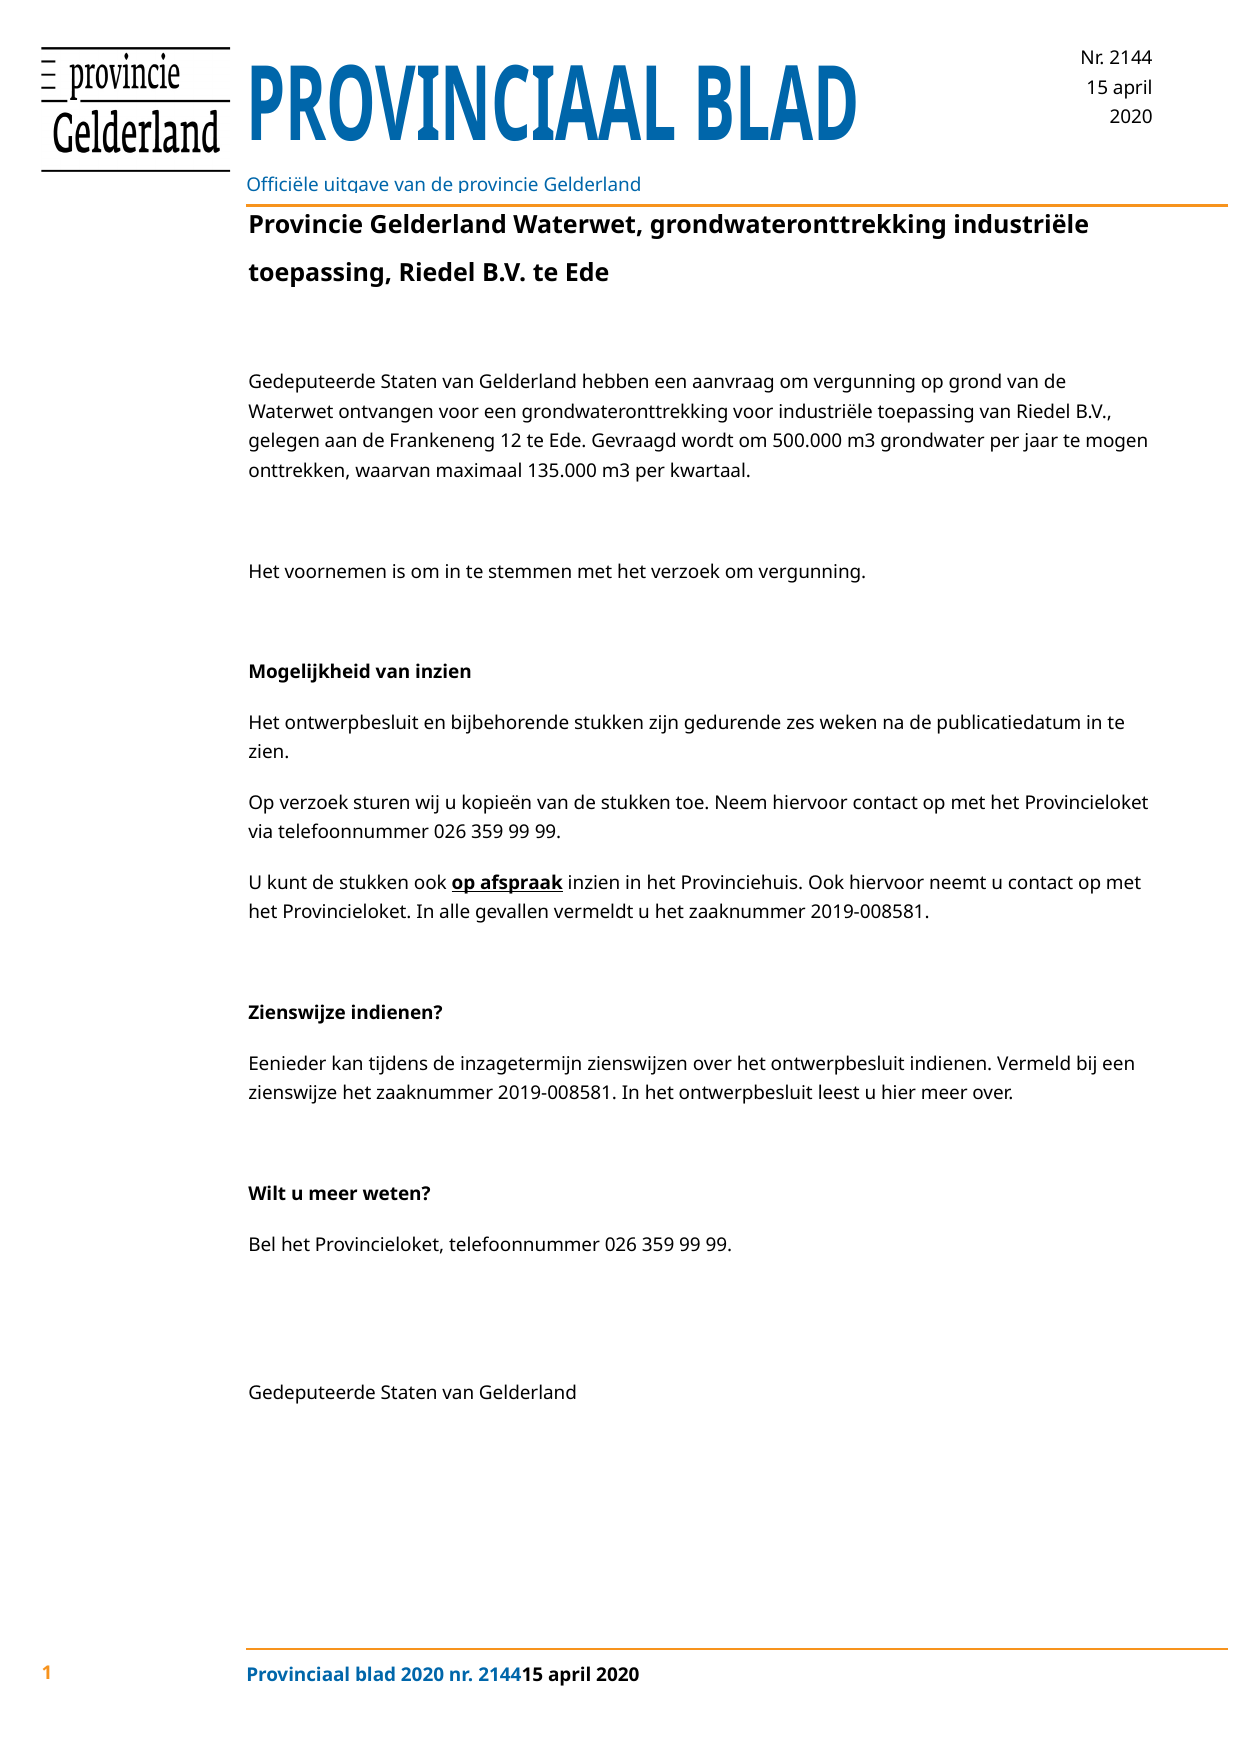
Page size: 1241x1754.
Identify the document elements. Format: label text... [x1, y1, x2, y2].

text Wilt u meer weten? [248, 1180, 1152, 1206]
text Mogelijkheid van inzien [248, 659, 1152, 684]
text Het ontwerpbesluit en bijbehorende stukken zijn gedurende zes weken na de publicatiedatum in te zien. [248, 709, 1152, 764]
text U kunt de stukken ook op afspraak inzien in het Provinciehuis. Ook hiervoor neemt u contact op met het Provincieloket. In alle gevallen vermeldt u het zaaknummer 2019-008581. [248, 869, 1152, 924]
picture [41, 47, 231, 172]
text Gedeputeerde Staten van Gelderland [248, 1379, 1152, 1405]
text Bel het Provincieloket, telefoonnummer 026 359 99 99. [248, 1231, 1152, 1257]
text Zienswijze indienen? [248, 999, 1152, 1025]
text Gedeputeerde Staten van Gelderland hebben een aanvraag om vergunning op grond van de Waterwet ontvangen voor een grondwateronttrekking voor industriële toepassing van Riedel B.V., gelegen aan de Frankeneng 12 te Ede. Gevraagd wordt om 500.000 m3 grondwater per jaar te mogen onttrekken, waarvan maximaal 135.000 m3 per kwartaal. [248, 368, 1152, 483]
text Op verzoek sturen wij u kopieën van de stukken toe. Neem hiervoor contact op met het Provincieloket via telefoonnummer 026 359 99 99. [248, 789, 1152, 844]
text Het voornemen is om in te stemmen met het verzoek om vergunning. [248, 558, 1152, 584]
text Eenieder kan tijdens de inzagetermijn zienswijzen over het ontwerpbesluit indienen. Vermeld bij een zienswijze het zaaknummer 2019-008581. In het ontwerpbesluit leest u hier meer over. [248, 1050, 1152, 1105]
text Provincie Gelderland Waterwet, grondwateronttrekking industriële toepassing, Riedel B.V. te Ede [248, 207, 1152, 288]
